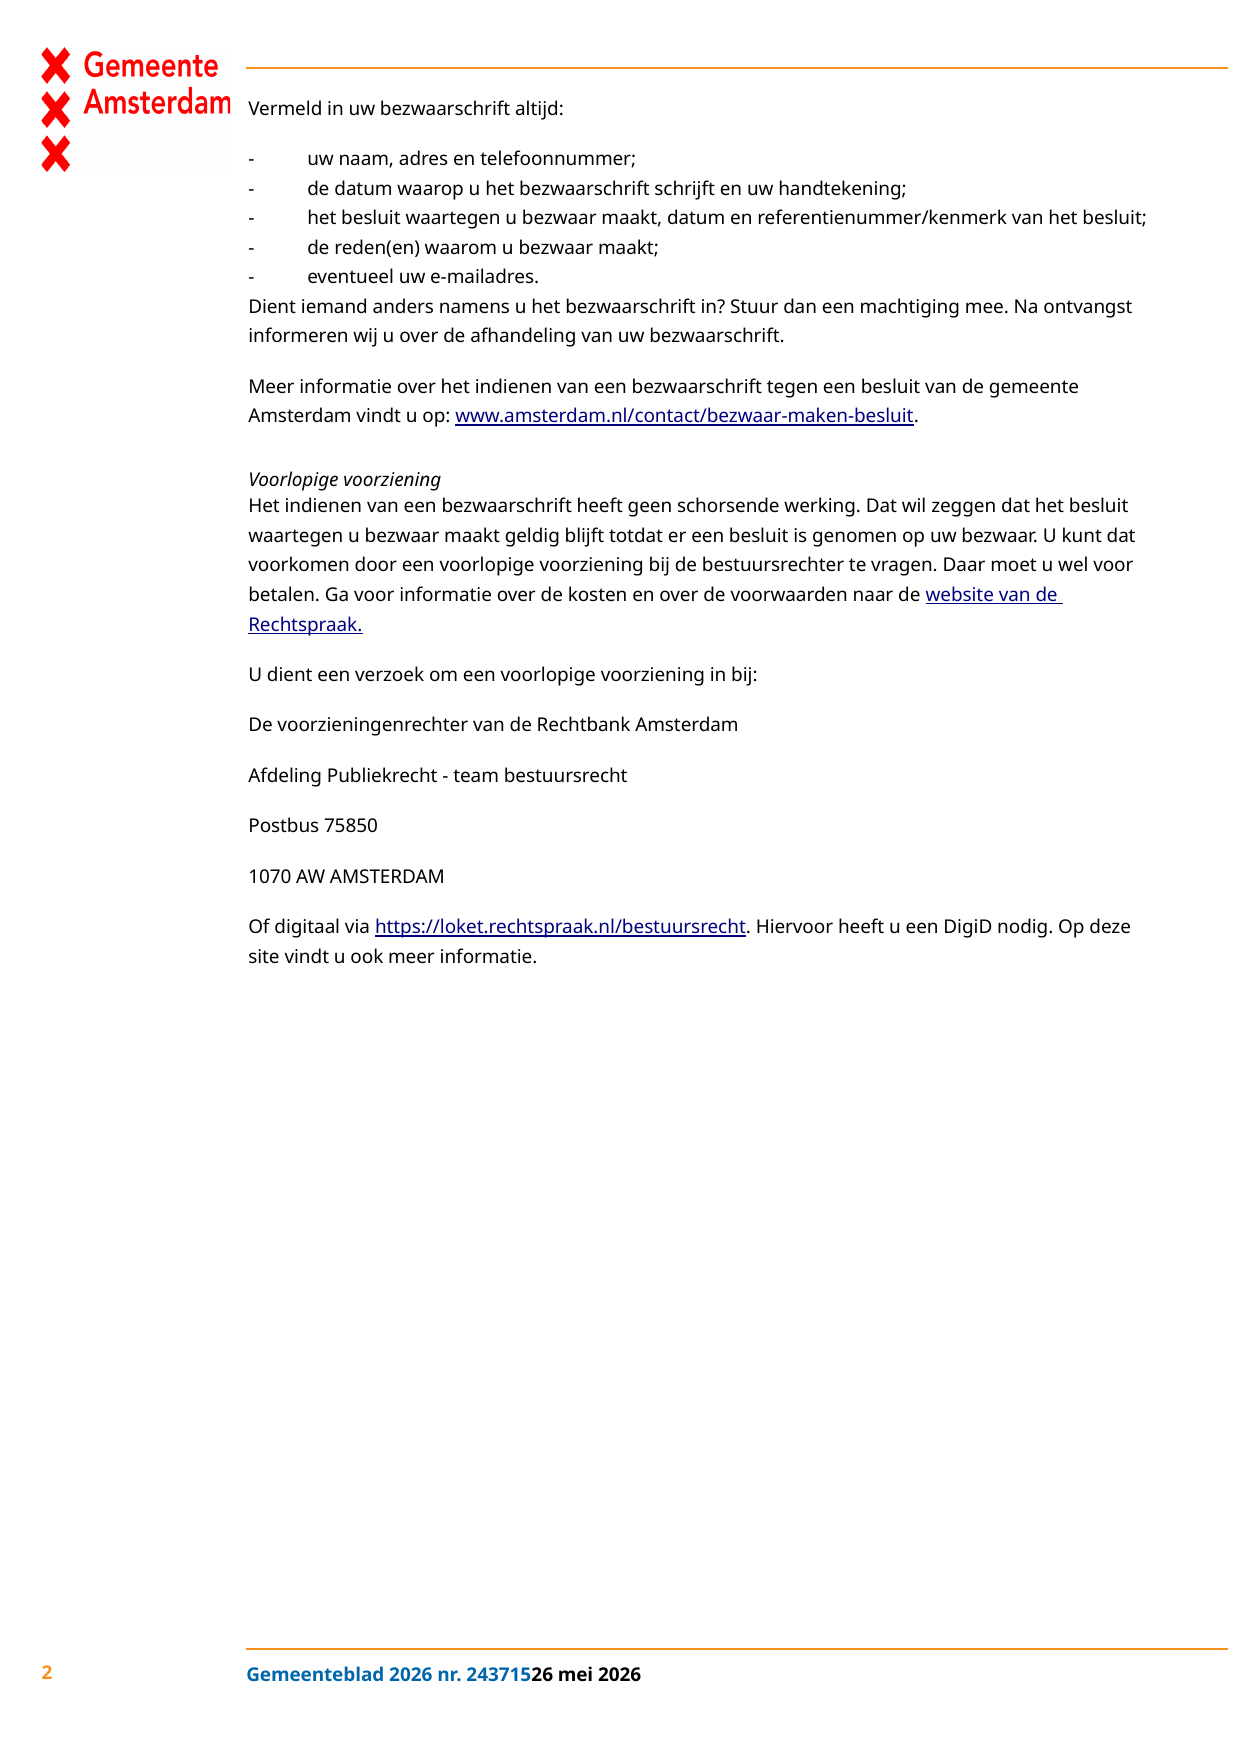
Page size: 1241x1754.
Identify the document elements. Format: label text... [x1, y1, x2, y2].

text 1070 AW AMSTERDAM [248, 863, 1152, 888]
list eventueel uw e-mailadres. [248, 263, 1152, 289]
text Voorlopige voorziening [248, 467, 1152, 492]
text Of digitaal via https://loket.rechtspraak.nl/bestuursrecht. Hiervoor heeft u een DigiD nodig. Op deze site vindt u ook meer informatie. [248, 913, 1152, 968]
list het besluit waartegen u bezwaar maakt, datum en referentienummer/kenmerk van het besluit; [248, 204, 1152, 230]
text Dient iemand anders namens u het bezwaarschrift in? Stuur dan een machtiging mee. Na ontvangst informeren wij u over de afhandeling van uw bezwaarschrift. [248, 293, 1152, 348]
text Vermeld in uw bezwaarschrift altijd: [248, 95, 1152, 121]
list de datum waarop u het bezwaarschrift schrijft en uw handtekening; [248, 175, 1152, 201]
text De voorzieningenrechter van de Rechtbank Amsterdam [248, 712, 1152, 737]
text Meer informatie over het indienen van een bezwaarschrift tegen een besluit van de gemeente Amsterdam vindt u op: www.amsterdam.nl/contact/bezwaar-maken-besluit. [248, 373, 1152, 428]
list de reden(en) waarom u bezwaar maakt; [248, 234, 1152, 260]
text Het indienen van een bezwaarschrift heeft geen schorsende werking. Dat wil zeggen dat het besluit waartegen u bezwaar maakt geldig blijft totdat er een besluit is genomen op uw bezwaar. U kunt dat voorkomen door een voorlopige voorziening bij de bestuursrechter te vragen. Daar moet u wel voor betalen. Ga voor informatie over de kosten en over de voorwaarden naar de website van de Rechtspraak. [248, 492, 1152, 636]
picture [41, 47, 231, 172]
text Postbus 75850 [248, 812, 1152, 838]
text U dient een verzoek om een voorlopige voorziening in bij: [248, 661, 1152, 687]
list uw naam, adres en telefoonnummer; [248, 145, 1152, 171]
text Afdeling Publiekrecht - team bestuursrecht [248, 762, 1152, 788]
